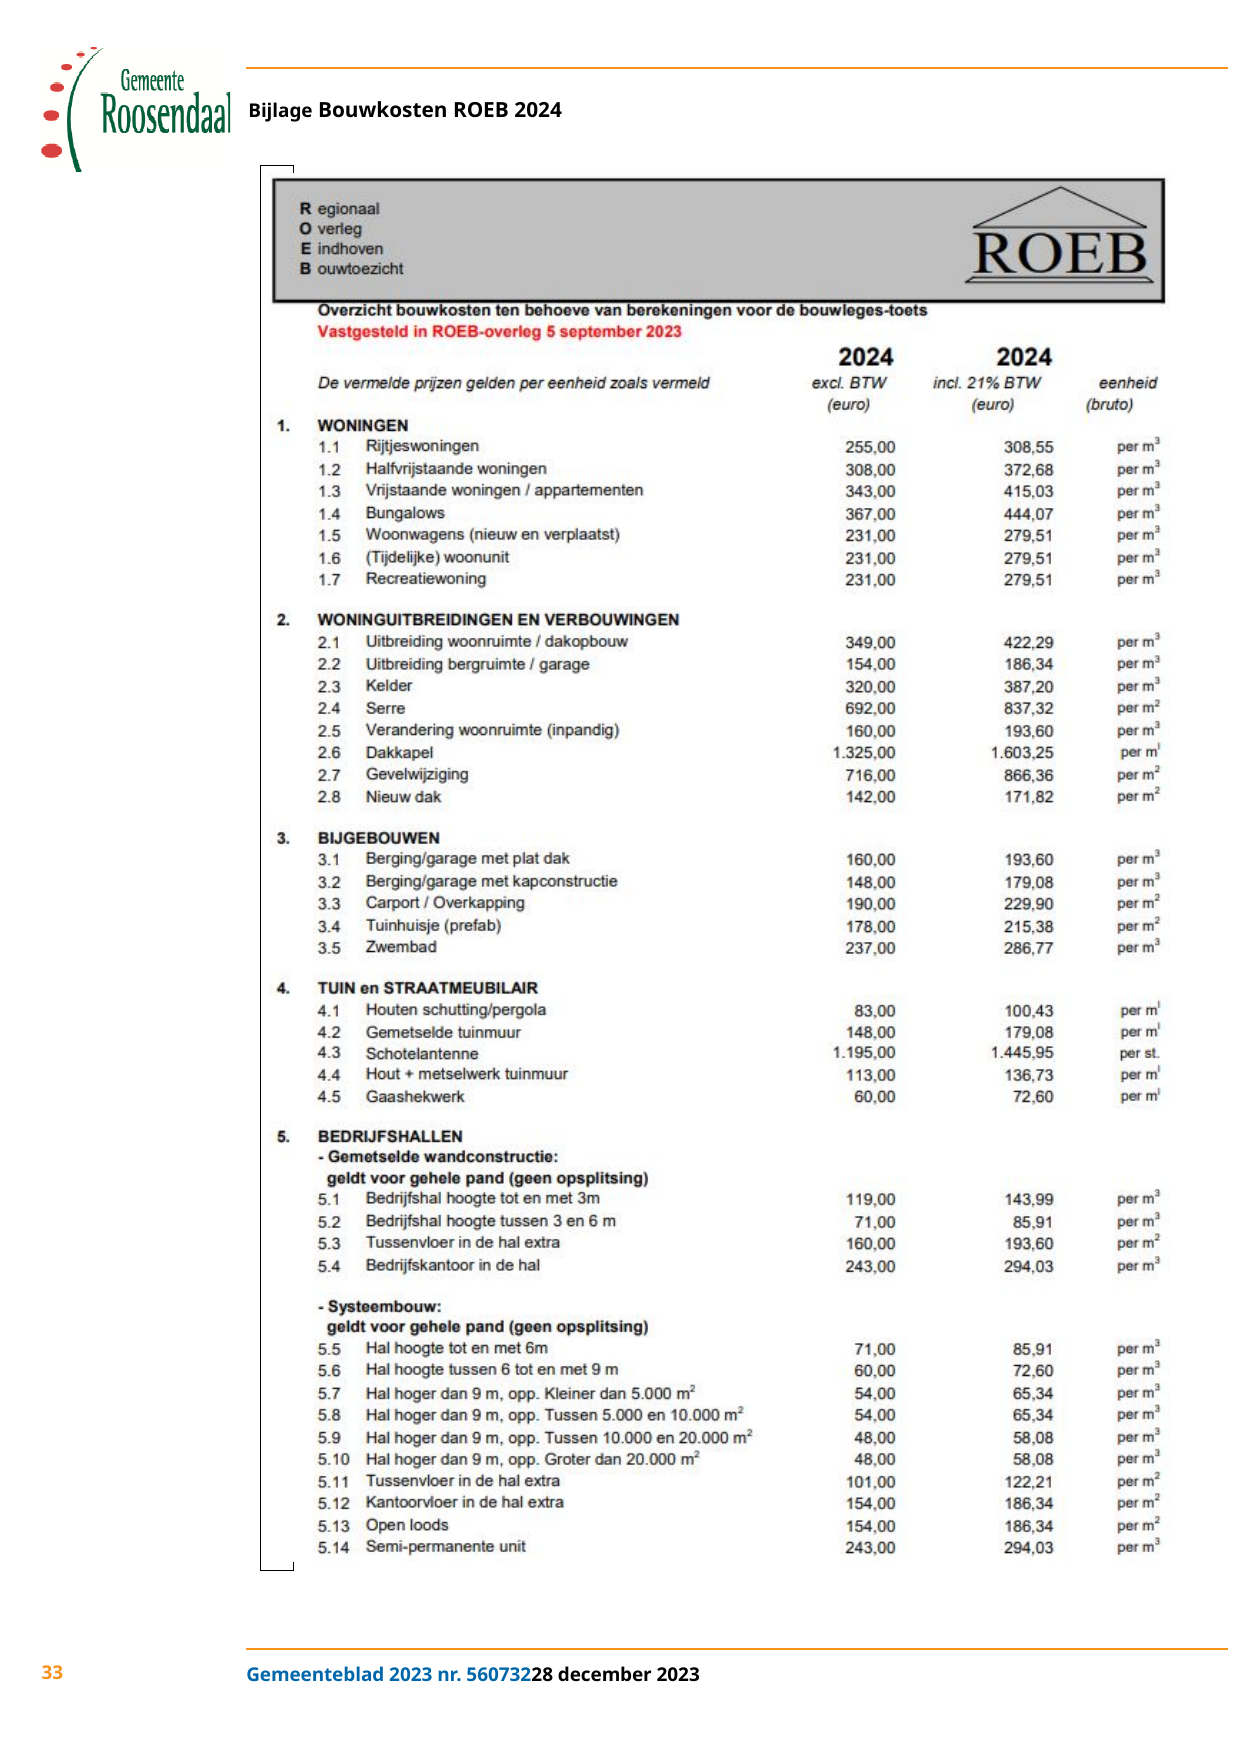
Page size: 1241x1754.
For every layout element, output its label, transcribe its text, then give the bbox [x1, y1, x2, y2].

picture [41, 47, 231, 172]
text Bijlage Bouwkosten ROEB 2024 [248, 95, 1152, 123]
picture [268, 173, 1171, 1562]
